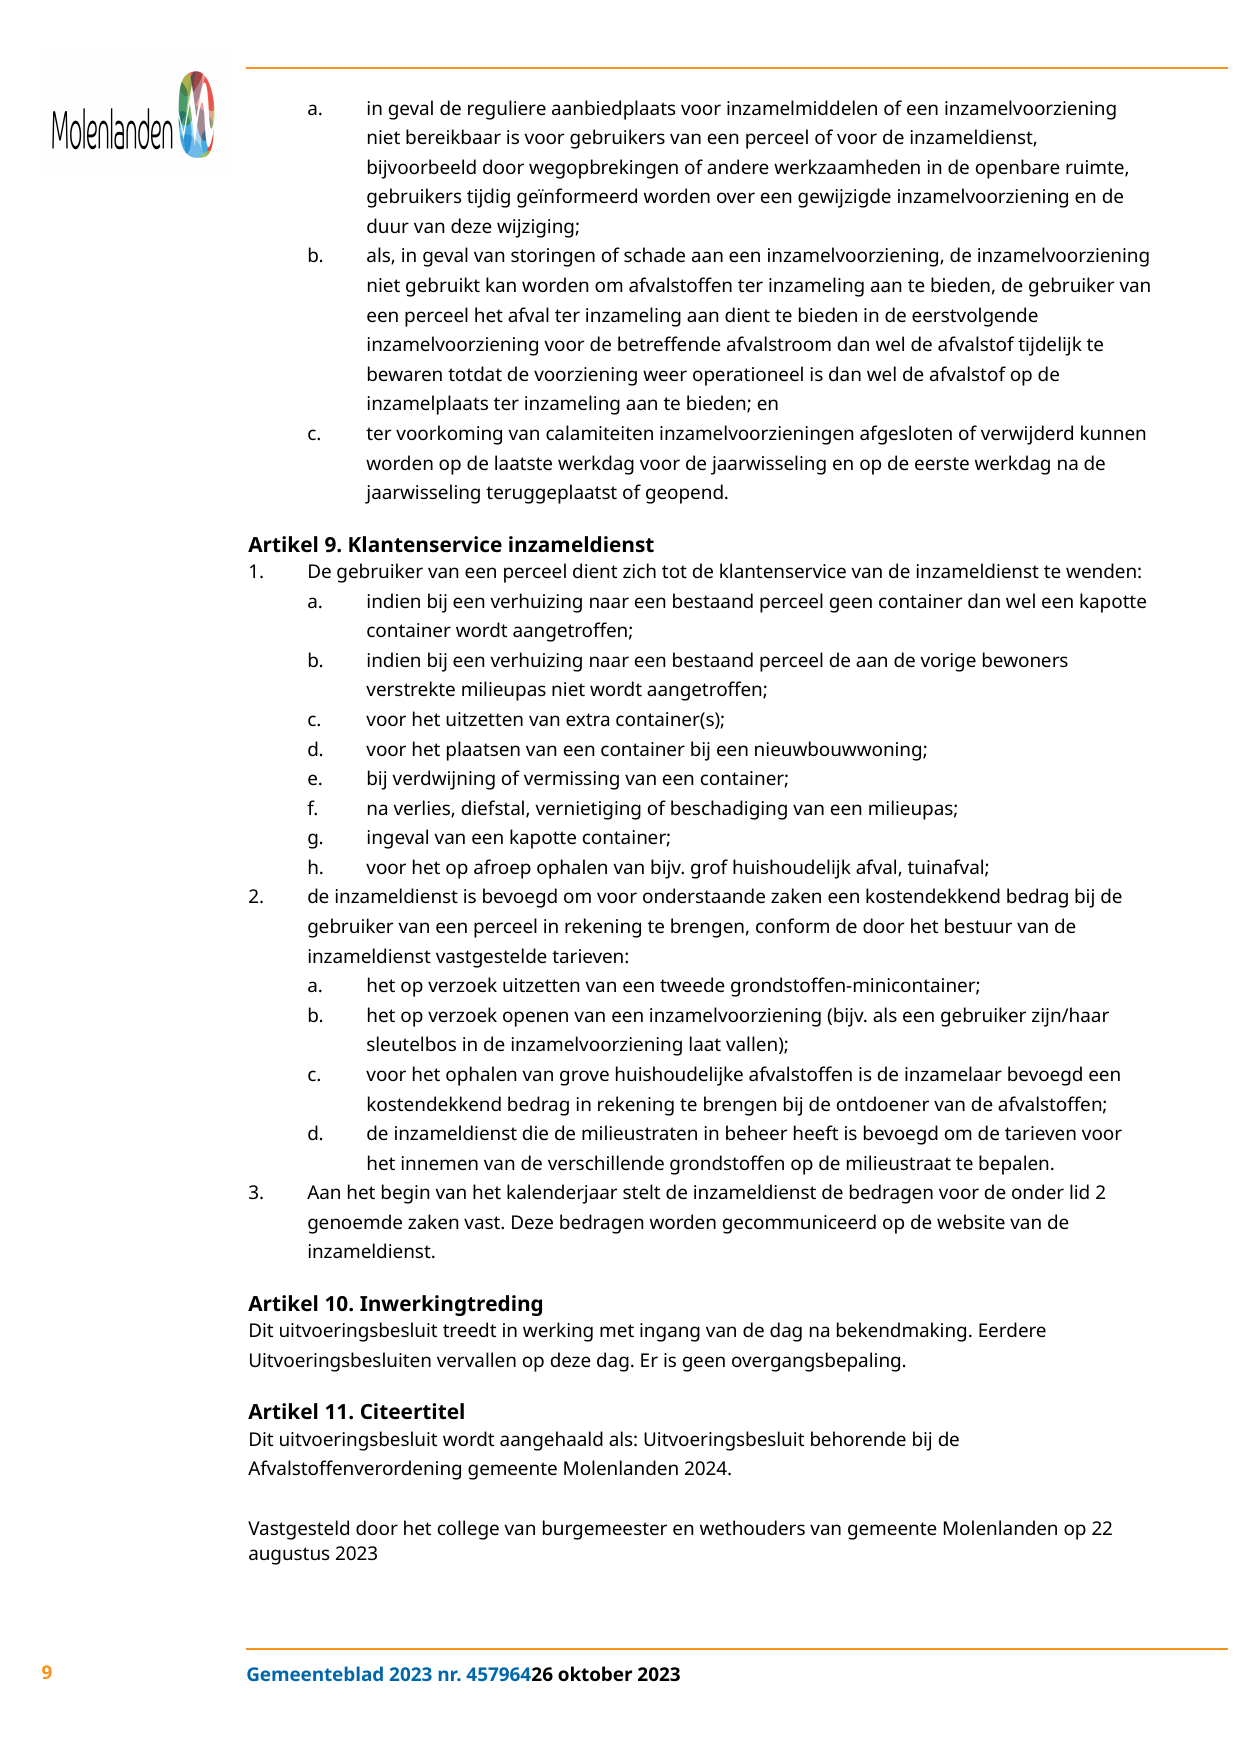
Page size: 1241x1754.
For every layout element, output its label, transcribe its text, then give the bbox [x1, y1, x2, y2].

list indien bij een verhuizing naar een bestaand perceel de aan de vorige bewoners verstrekte milieupas niet wordt aangetroffen; [307, 647, 1152, 702]
list als, in geval van storingen of schade aan een inzamelvoorziening, de inzamelvoorziening niet gebruikt kan worden om afvalstoffen ter inzameling aan te bieden, de gebruiker van een perceel het afval ter inzameling aan dient te bieden in de eerstvolgende inzamelvoorziening voor de betreffende afvalstroom dan wel de afvalstof tijdelijk te bewaren totdat de voorziening weer operationeel is dan wel de afvalstof op de inzamelplaats ter inzameling aan te bieden; en [307, 243, 1152, 416]
list na verlies, diefstal, vernietiging of beschadiging van een milieupas; [307, 795, 1152, 821]
list voor het ophalen van grove huishoudelijke afvalstoffen is de inzamelaar bevoegd een kostendekkend bedrag in rekening te brengen bij de ontdoener van de afvalstoffen; [307, 1061, 1152, 1116]
text Artikel 11. Citeertitel [248, 1397, 1152, 1426]
text Vastgesteld door het college van burgemeester en wethouders van gemeente Molenlanden op 22 augustus 2023 [248, 1515, 1152, 1566]
text Dit uitvoeringsbesluit treedt in werking met ingang van de dag na bekendmaking. Eerdere Uitvoeringsbesluiten vervallen op deze dag. Er is geen overgangsbepaling. [248, 1317, 1152, 1373]
text Artikel 10. Inwerkingtreding [248, 1289, 1152, 1317]
list indien bij een verhuizing naar een bestaand perceel geen container dan wel een kapotte container wordt aangetroffen; [307, 588, 1152, 643]
list ter voorkoming van calamiteiten inzamelvoorzieningen afgesloten of verwijderd kunnen worden op de laatste werkdag voor de jaarwisseling en op de eerste werkdag na de jaarwisseling teruggeplaatst of geopend. [307, 420, 1152, 505]
text Artikel 9. Klantenservice inzameldienst [248, 530, 1152, 558]
list voor het uitzetten van extra container(s); [307, 706, 1152, 732]
list ingeval van een kapotte container; [307, 824, 1152, 850]
list het op verzoek openen van een inzamelvoorziening (bijv. als een gebruiker zijn/haar sleutelbos in de inzamelvoorziening laat vallen); [307, 1002, 1152, 1057]
list Aan het begin van het kalenderjaar stelt de inzameldienst de bedragen voor de onder lid 2 genoemde zaken vast. Deze bedragen worden gecommuniceerd op de website van de inzameldienst. [248, 1179, 1152, 1264]
list de inzameldienst die de milieustraten in beheer heeft is bevoegd om de tarieven voor het innemen van de verschillende grondstoffen op de milieustraat te bepalen. [307, 1120, 1152, 1176]
list voor het op afroep ophalen van bijv. grof huishoudelijk afval, tuinafval; [307, 854, 1152, 880]
list het op verzoek uitzetten van een tweede grondstoffen-minicontainer; [307, 972, 1152, 998]
picture [41, 47, 231, 172]
list bij verdwijning of vermissing van een container; [307, 765, 1152, 791]
list voor het plaatsen van een container bij een nieuwbouwwoning; [307, 736, 1152, 761]
list de inzameldienst is bevoegd om voor onderstaande zaken een kostendekkend bedrag bij de gebruiker van een perceel in rekening te brengen, conform de door het bestuur van de inzameldienst vastgestelde tarieven: [248, 884, 1152, 968]
text Dit uitvoeringsbesluit wordt aangehaald als: Uitvoeringsbesluit behorende bij de Afvalstoffenverordening gemeente Molenlanden 2024. [248, 1426, 1152, 1481]
list De gebruiker van een perceel dient zich tot de klantenservice van de inzameldienst te wenden: [248, 558, 1152, 584]
list in geval de reguliere aanbiedplaats voor inzamelmiddelen of een inzamelvoorziening niet bereikbaar is voor gebruikers van een perceel of voor de inzameldienst, bijvoorbeeld door wegopbrekingen of andere werkzaamheden in de openbare ruimte, gebruikers tijdig geïnformeerd worden over een gewijzigde inzamelvoorziening en de duur van deze wijziging; [307, 95, 1152, 239]
